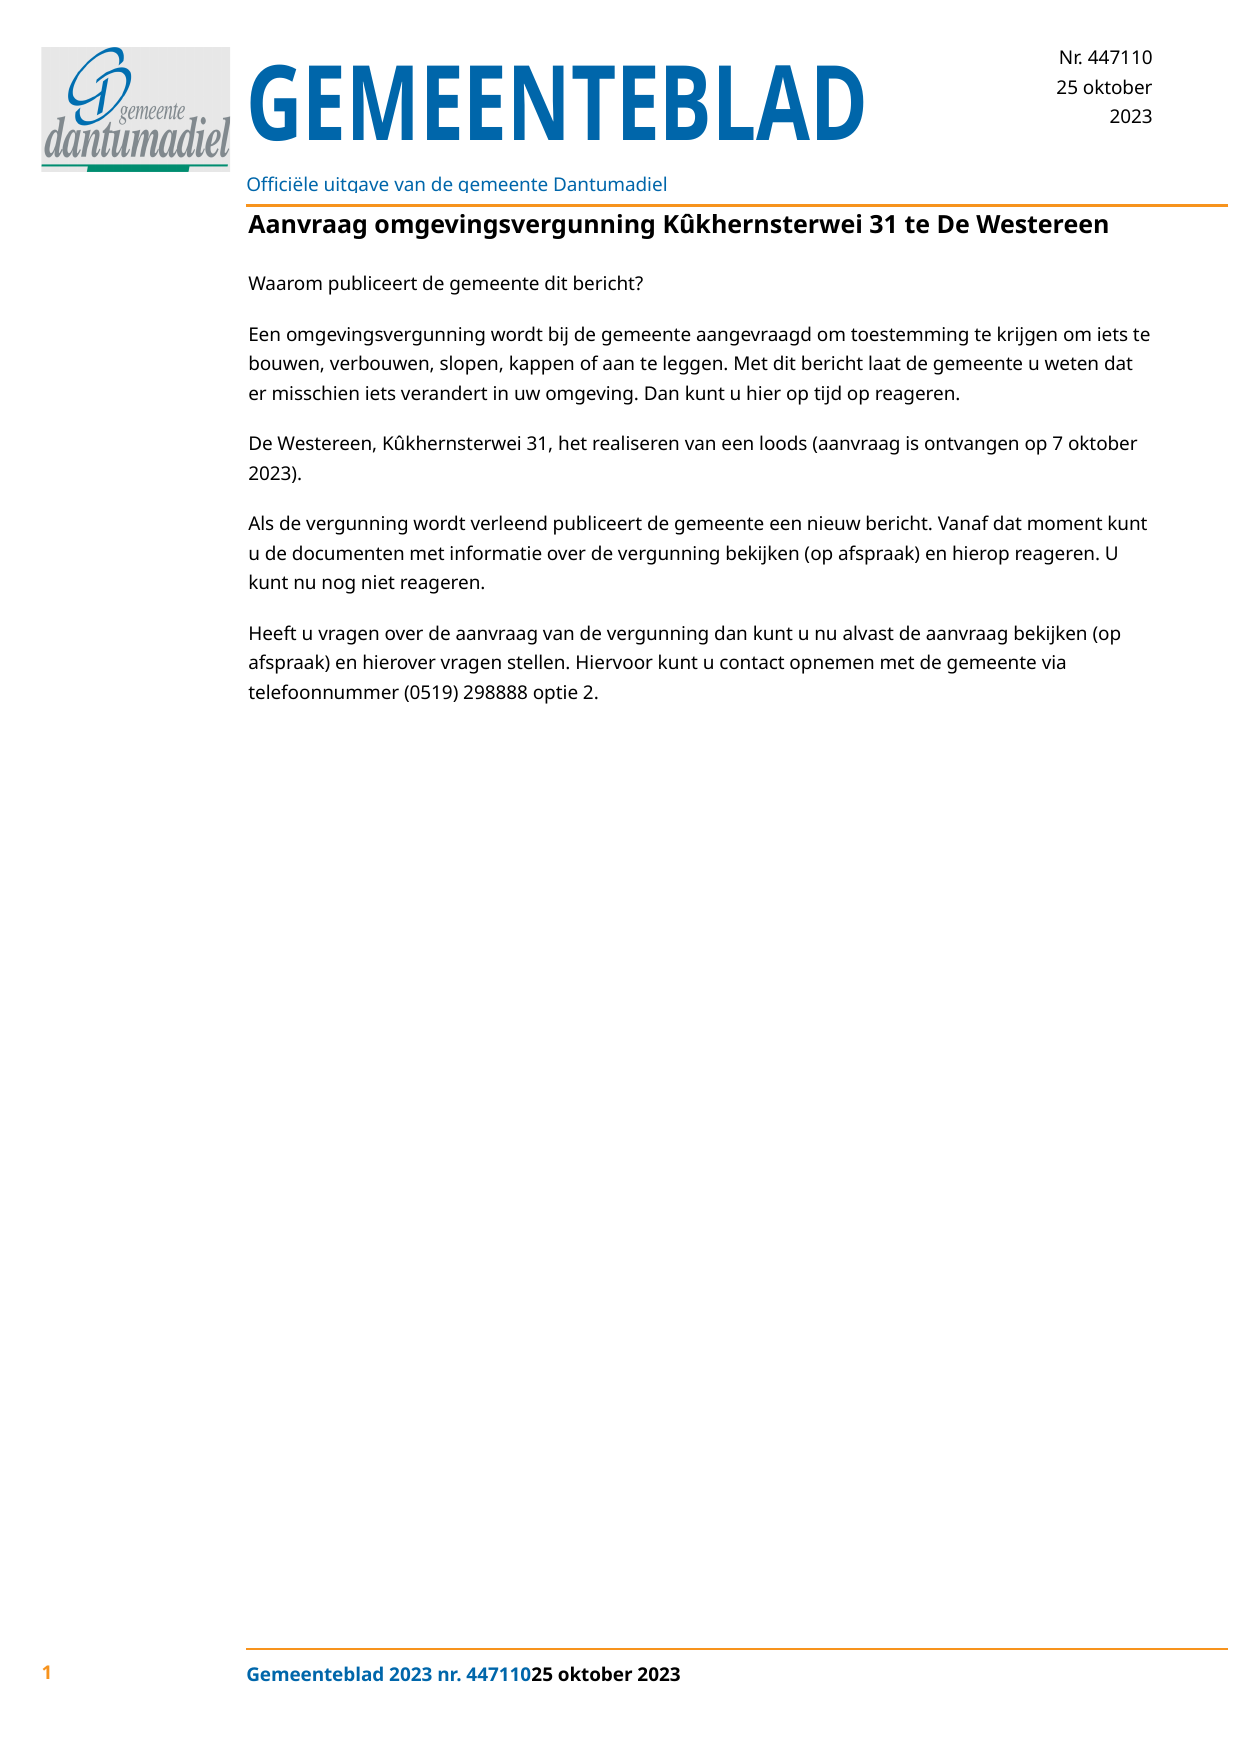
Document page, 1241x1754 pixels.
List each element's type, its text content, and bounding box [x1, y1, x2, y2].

picture [41, 47, 231, 172]
text Aanvraag omgevingsvergunning Kûkhernsterwei 31 te De Westereen [248, 207, 1152, 241]
text Waarom publiceert de gemeente dit bericht? [248, 270, 1152, 296]
text Als de vergunning wordt verleend publiceert de gemeente een nieuw bericht. Vanaf dat moment kunt u de documenten met informatie over de vergunning bekijken (op afspraak) en hierop reageren. U kunt nu nog niet reageren. [248, 510, 1152, 595]
text Een omgevingsvergunning wordt bij de gemeente aangevraagd om toestemming te krijgen om iets te bouwen, verbouwen, slopen, kappen of aan te leggen. Met dit bericht laat de gemeente u weten dat er misschien iets verandert in uw omgeving. Dan kunt u hier op tijd op reageren. [248, 321, 1152, 406]
text Heeft u vragen over de aanvraag van de vergunning dan kunt u nu alvast de aanvraag bekijken (op afspraak) en hierover vragen stellen. Hiervoor kunt u contact opnemen met de gemeente via telefoonnummer (0519) 298888 optie 2. [248, 620, 1152, 705]
text De Westereen, Kûkhernsterwei 31, het realiseren van een loods (aanvraag is ontvangen op 7 oktober 2023). [248, 430, 1152, 486]
